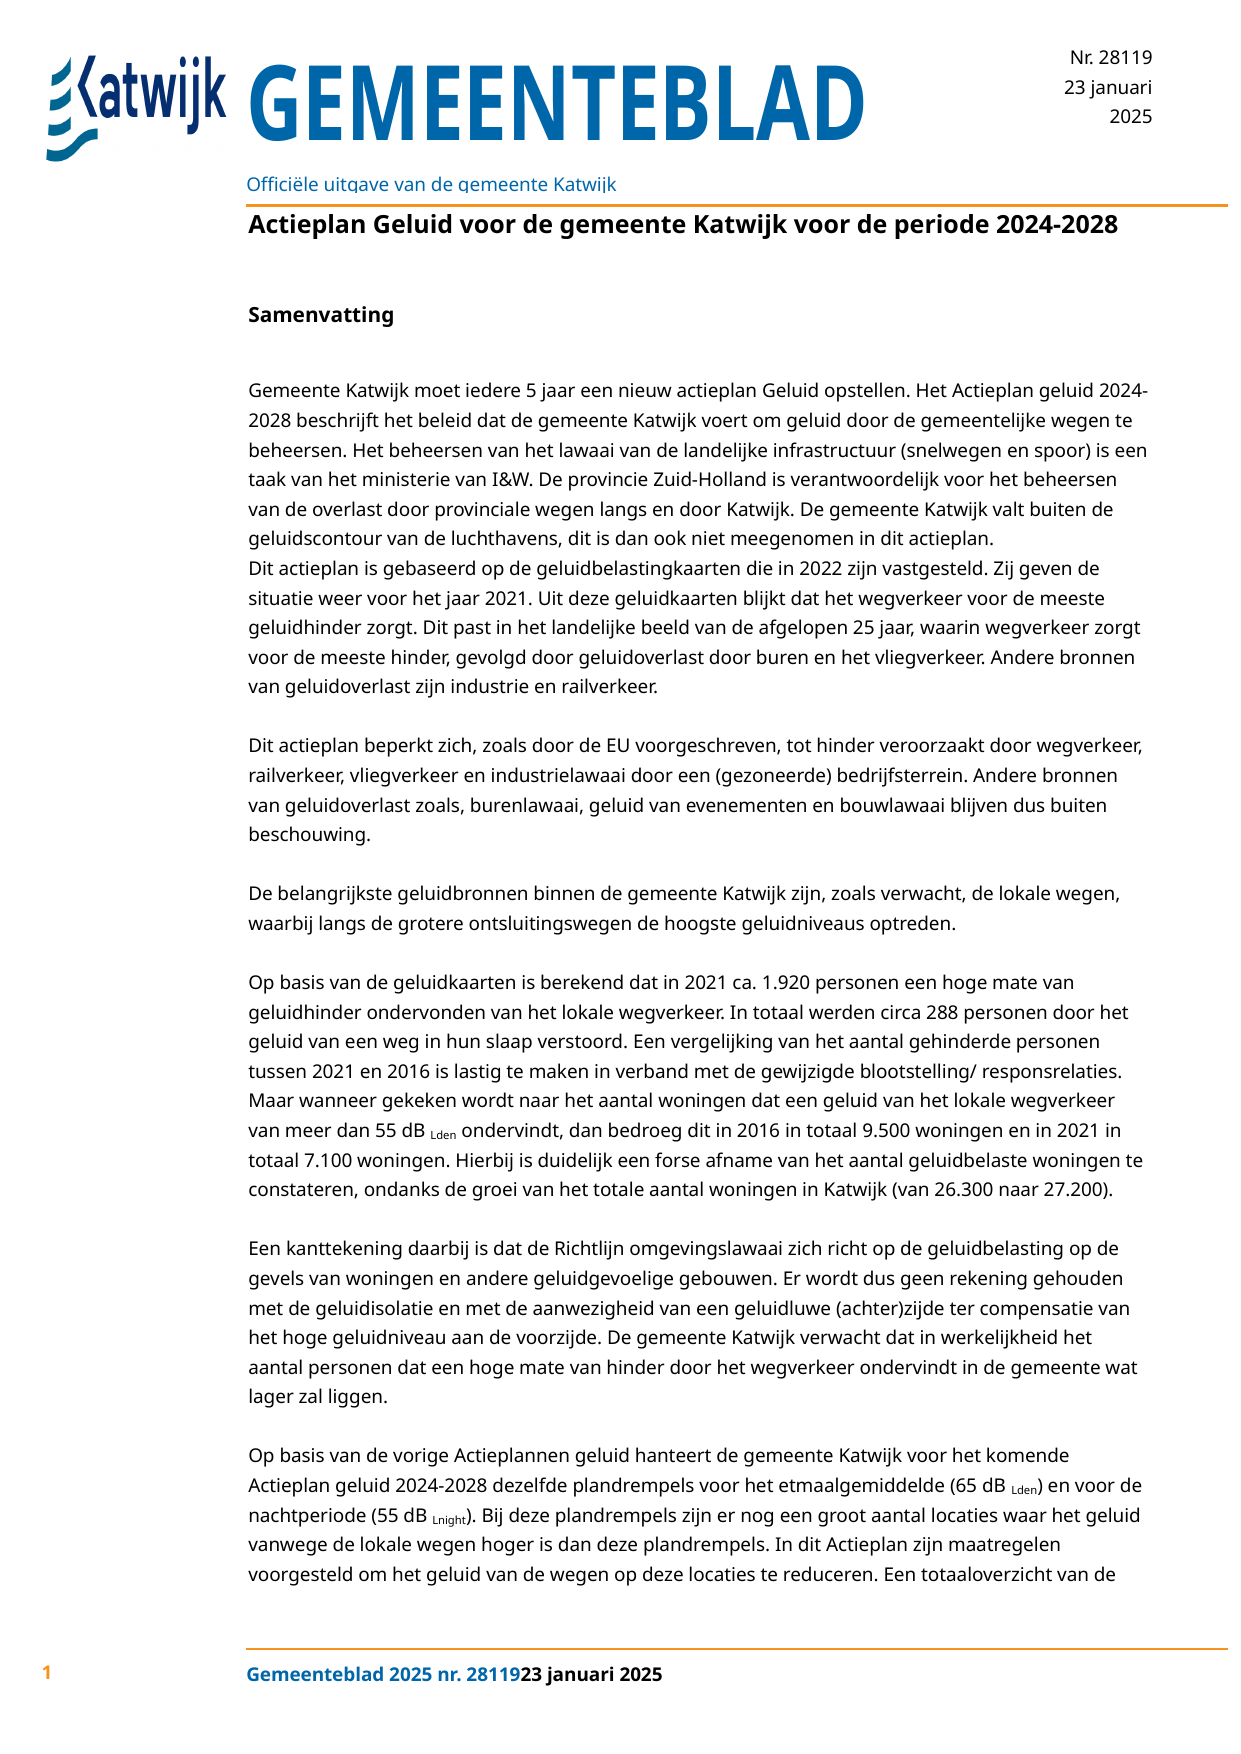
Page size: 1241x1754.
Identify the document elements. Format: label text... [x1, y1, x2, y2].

text Een kanttekening daarbij is dat de Richtlijn omgevingslawaai zich richt op de geluidbelasting op de gevels van woningen en andere geluidgevoelige gebouwen. Er wordt dus geen rekening gehouden met de geluidisolatie en met de aanwezigheid van een geluidluwe (achter)zijde ter compensatie van het hoge geluidniveau aan de voorzijde. De gemeente Katwijk verwacht dat in werkelijkheid het aantal personen dat een hoge mate van hinder door het wegverkeer ondervindt in de gemeente wat lager zal liggen. [248, 1236, 1152, 1409]
picture [41, 47, 231, 172]
text Gemeente Katwijk moet iedere 5 jaar een nieuw actieplan Geluid opstellen. Het Actieplan geluid 2024-2028 beschrijft het beleid dat de gemeente Katwijk voert om geluid door de gemeentelijke wegen te beheersen. Het beheersen van het lawaai van de landelijke infrastructuur (snelwegen en spoor) is een taak van het ministerie van I&W. De provincie Zuid-Holland is verantwoordelijk voor het beheersen van de overlast door provinciale wegen langs en door Katwijk. De gemeente Katwijk valt buiten de geluidscontour van de luchthavens, dit is dan ook niet meegenomen in dit actieplan. [248, 378, 1152, 551]
text Op basis van de vorige Actieplannen geluid hanteert de gemeente Katwijk voor het komende Actieplan geluid 2024-2028 dezelfde plandrempels voor het etmaalgemiddelde (65 dB Lden) en voor de nachtperiode (55 dB Lnight). Bij deze plandrempels zijn er nog een groot aantal locaties waar het geluid vanwege de lokale wegen hoger is dan deze plandrempels. In dit Actieplan zijn maatregelen voorgesteld om het geluid van de wegen op deze locaties te reduceren. Een totaaloverzicht van de [248, 1443, 1152, 1587]
text Dit actieplan is gebaseerd op de geluidbelastingkaarten die in 2022 zijn vastgesteld. Zij geven de situatie weer voor het jaar 2021. Uit deze geluidkaarten blijkt dat het wegverkeer voor de meeste geluidhinder zorgt. Dit past in het landelijke beeld van de afgelopen 25 jaar, waarin wegverkeer zorgt voor de meeste hinder, gevolgd door geluidoverlast door buren en het vliegverkeer. Andere bronnen van geluidoverlast zijn industrie en railverkeer. [248, 555, 1152, 699]
text Dit actieplan beperkt zich, zoals door de EU voorgeschreven, tot hinder veroorzaakt door wegverkeer, railverkeer, vliegverkeer en industrielawaai door een (gezoneerde) bedrijfsterrein. Andere bronnen van geluidoverlast zoals, burenlawaai, geluid van evenementen en bouwlawaai blijven dus buiten beschouwing. [248, 733, 1152, 847]
text Op basis van de geluidkaarten is berekend dat in 2021 ca. 1.920 personen een hoge mate van geluidhinder ondervonden van het lokale wegverkeer. In totaal werden circa 288 personen door het geluid van een weg in hun slaap verstoord. Een vergelijking van het aantal gehinderde personen tussen 2021 en 2016 is lastig te maken in verband met de gewijzigde blootstelling/ responsrelaties. Maar wanneer gekeken wordt naar het aantal woningen dat een geluid van het lokale wegverkeer van meer dan 55 dB Lden ondervindt, dan bedroeg dit in 2016 in totaal 9.500 woningen en in 2021 in totaal 7.100 woningen. Hierbij is duidelijk een forse afname van het aantal geluidbelaste woningen te constateren, ondanks de groei van het totale aantal woningen in Katwijk (van 26.300 naar 27.200). [248, 969, 1152, 1202]
text Actieplan Geluid voor de gemeente Katwijk voor de periode 2024-2028 [248, 207, 1152, 241]
text De belangrijkste geluidbronnen binnen de gemeente Katwijk zijn, zoals verwacht, de lokale wegen, waarbij langs de grotere ontsluitingswegen de hoogste geluidniveaus optreden. [248, 881, 1152, 936]
text Samenvatting [248, 300, 1152, 328]
